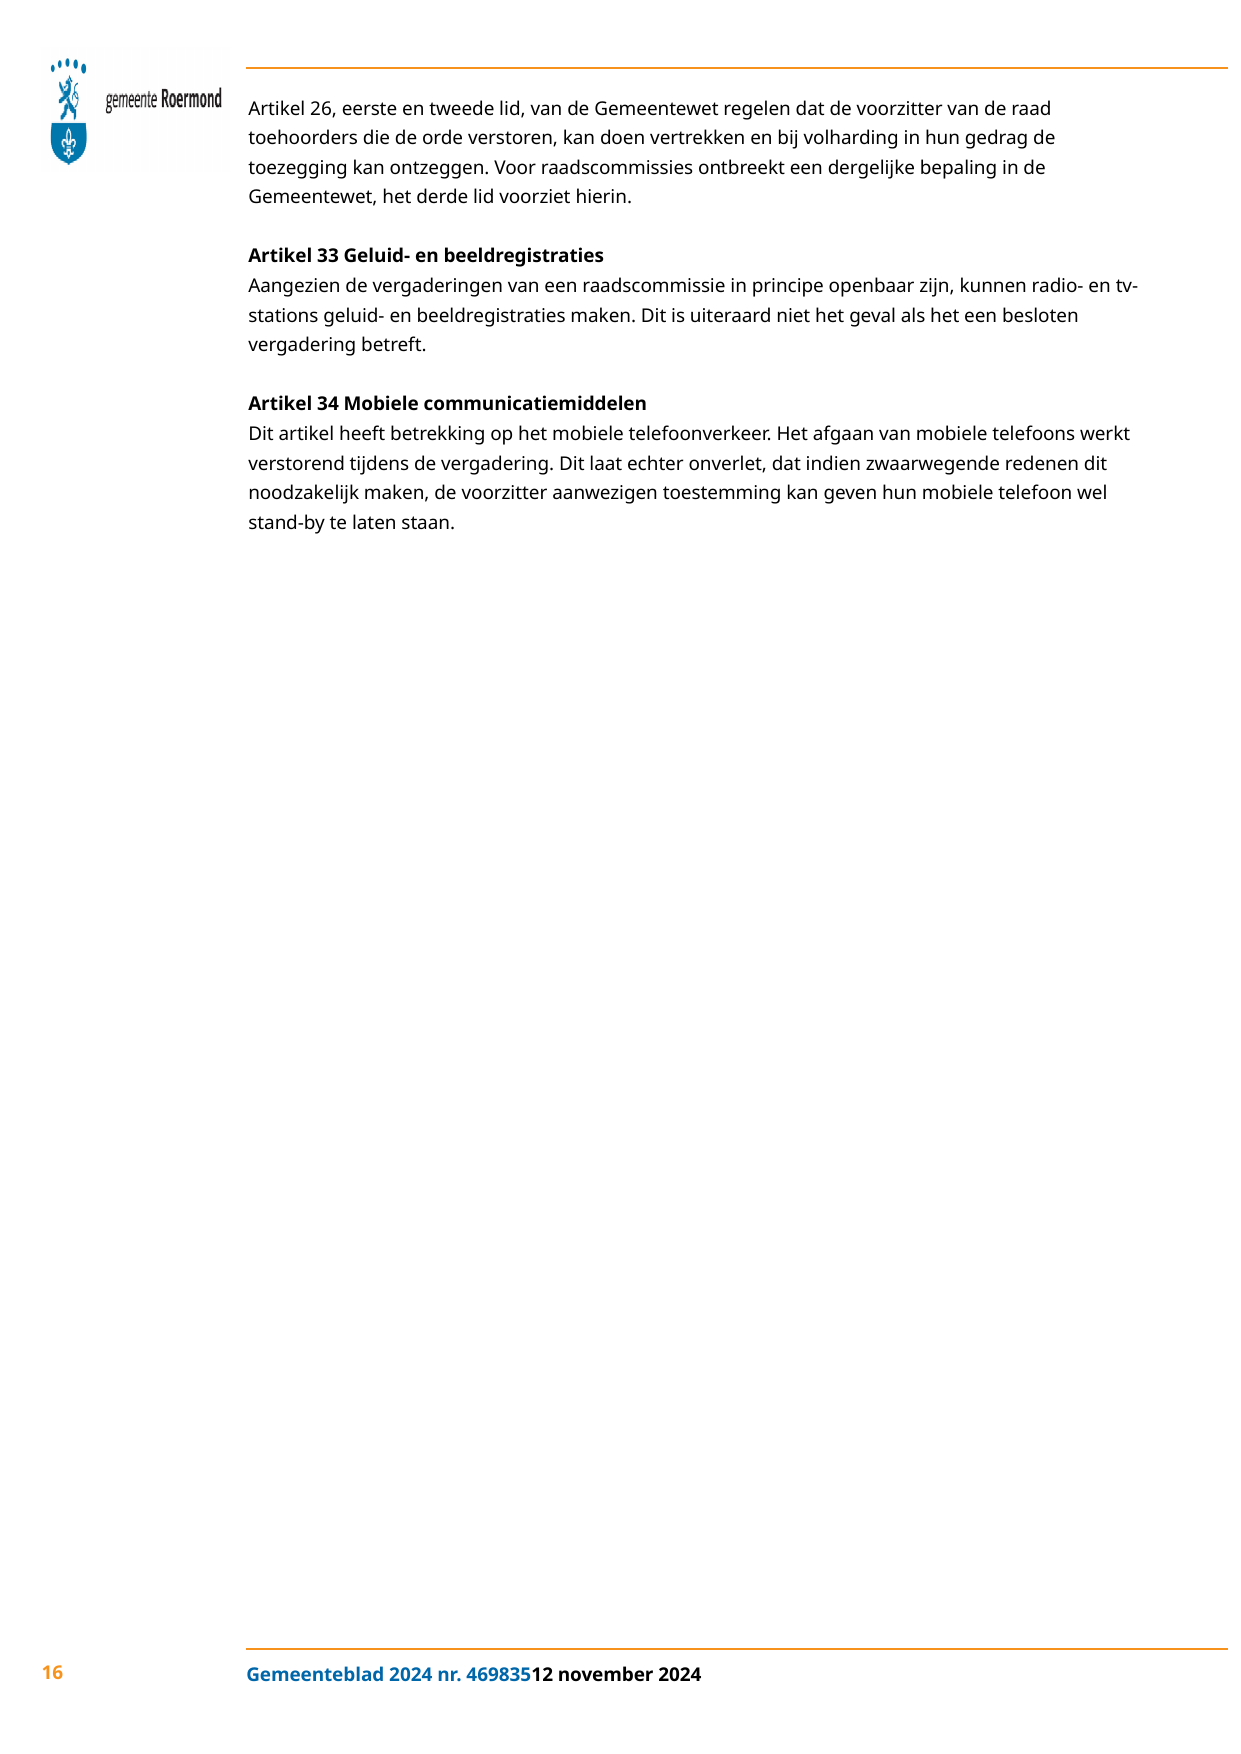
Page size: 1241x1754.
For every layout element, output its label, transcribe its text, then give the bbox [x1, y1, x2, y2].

text Artikel 26, eerste en tweede lid, van de Gemeentewet regelen dat de voorzitter van de raad toehoorders die de orde verstoren, kan doen vertrekken en bij volharding in hun gedrag de toezegging kan ontzeggen. Voor raadscommissies ontbreekt een dergelijke bepaling in de Gemeentewet, het derde lid voorziet hierin. [248, 95, 1152, 209]
text Artikel 33 Geluid- en beeldregistraties [248, 243, 1152, 268]
text Dit artikel heeft betrekking op het mobiele telefoonverkeer. Het afgaan van mobiele telefoons werkt verstorend tijdens de vergadering. Dit laat echter onverlet, dat indien zwaarwegende redenen dit noodzakelijk maken, de voorzitter aanwezigen toestemming kan geven hun mobiele telefoon wel stand-by te laten staan. [248, 420, 1152, 535]
text Aangezien de vergaderingen van een raadscommissie in principe openbaar zijn, kunnen radio- en tv-stations geluid- en beeldregistraties maken. Dit is uiteraard niet het geval als het een besloten vergadering betreft. [248, 272, 1152, 357]
picture [41, 47, 231, 172]
text Artikel 34 Mobiele communicatiemiddelen [248, 391, 1152, 416]
